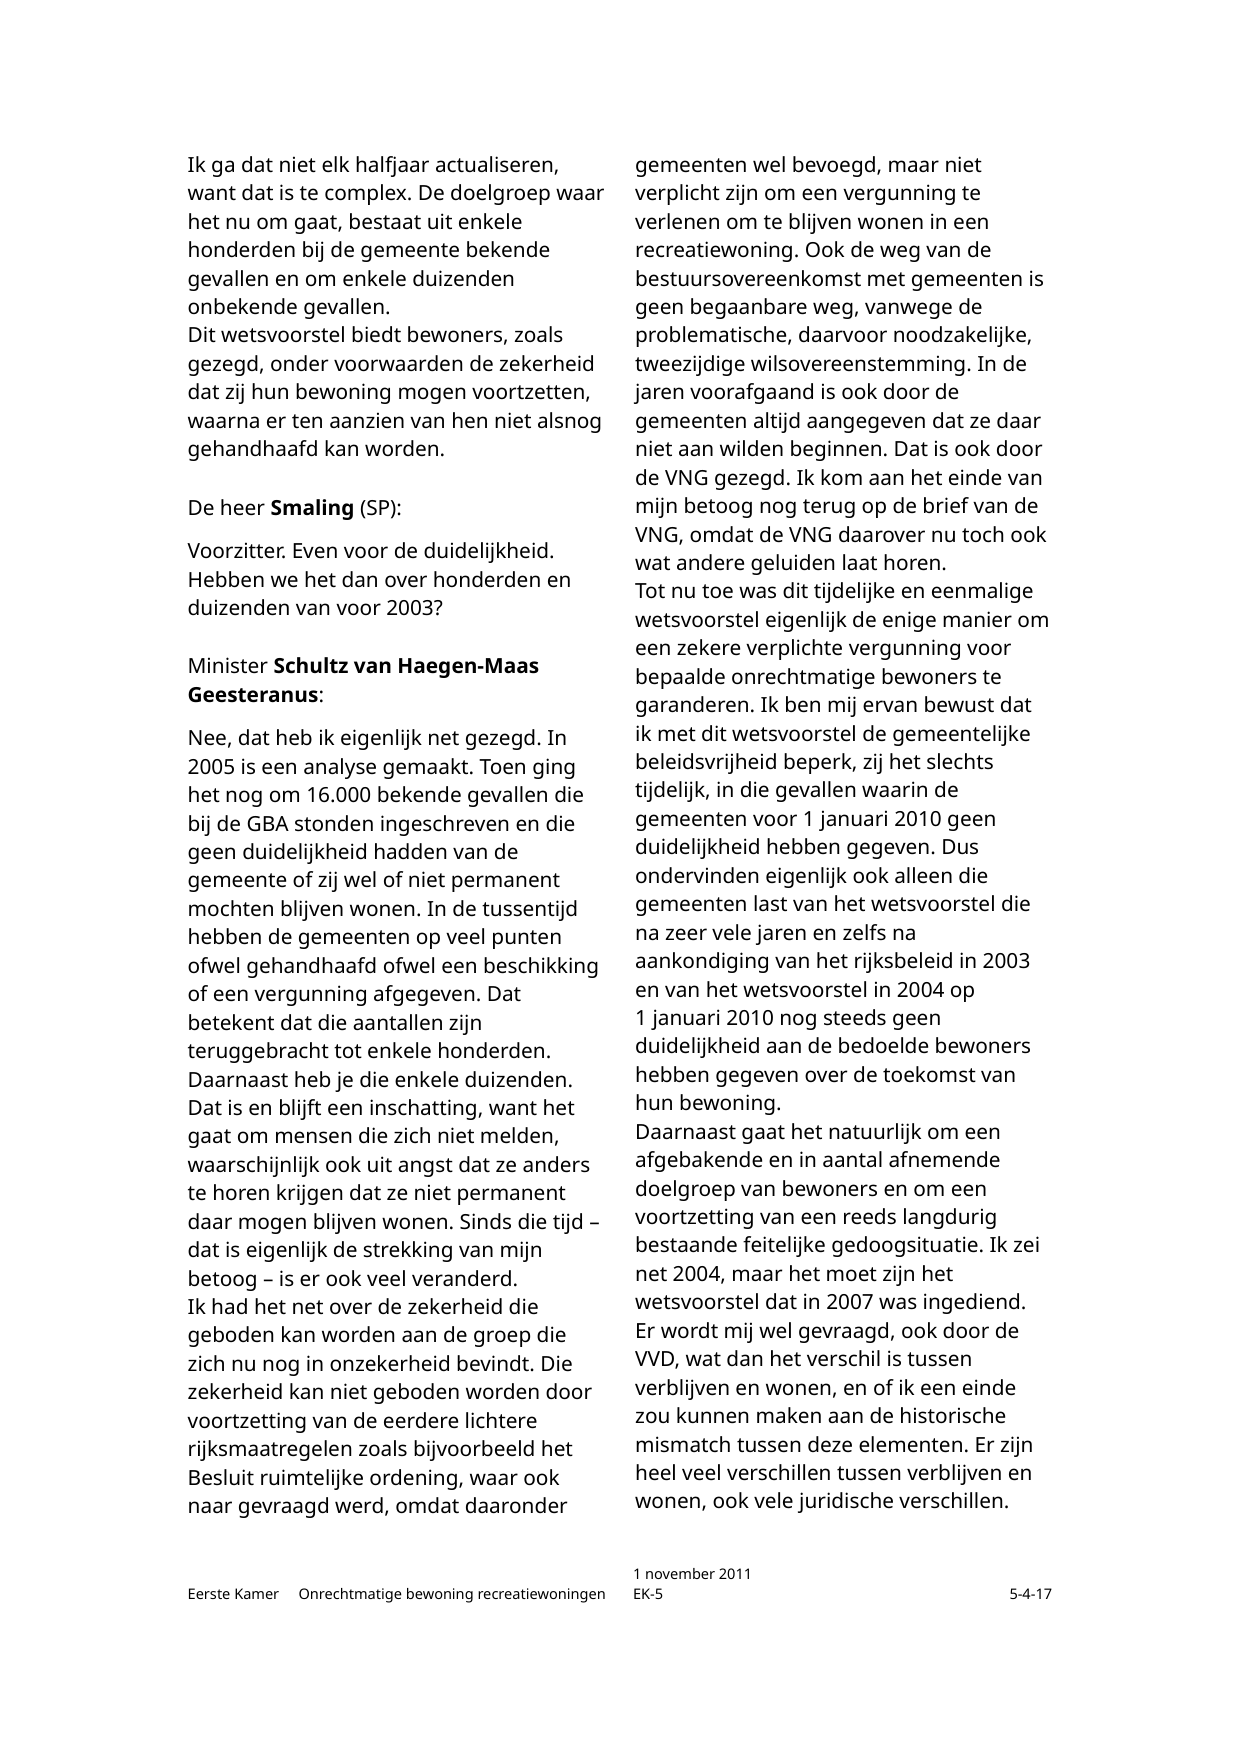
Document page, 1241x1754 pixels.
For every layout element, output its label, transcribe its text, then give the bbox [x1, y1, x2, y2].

text Nee, dat heb ik eigenlijk net gezegd. In 2005 is een analyse gemaakt. Toen ging het nog om 16.000 bekende gevallen die bij de GBA stonden ingeschreven en die geen duidelijkheid hadden van de gemeente of zij wel of niet permanent mochten blijven wonen. In de tussentijd hebben de gemeenten op veel punten ofwel gehandhaafd ofwel een beschikking of een vergunning afgegeven. Dat betekent dat die aantallen zijn teruggebracht tot enkele honderden. Daarnaast heb je die enkele duizenden. Dat is en blijft een inschatting, want het gaat om mensen die zich niet melden, waarschijnlijk ook uit angst dat ze anders te horen krijgen dat ze niet permanent daar mogen blijven wonen. Sinds die tijd – dat is eigenlijk de strekking van mijn betoog – is er ook veel veranderd. [187, 723, 605, 1292]
text Er wordt mij wel gevraagd, ook door de VVD, wat dan het verschil is tussen verblijven en wonen, en of ik een einde zou kunnen maken aan de historische mismatch tussen deze elementen. Er zijn heel veel verschillen tussen verblijven en wonen, ook vele juridische verschillen. [635, 1316, 1053, 1515]
text Minister Schultz van Haegen-Maas Geesteranus: [187, 652, 605, 708]
text Voorzitter. Even voor de duidelijkheid. Hebben we het dan over honderden en duizenden van voor 2003? [187, 536, 605, 622]
text Ik had het net over de zekerheid die geboden kan worden aan de groep die zich nu nog in onzekerheid bevindt. Die zekerheid kan niet geboden worden door voortzetting van de eerdere lichtere rijksmaatregelen zoals bijvoorbeeld het Besluit ruimtelijke ordening, waar ook naar gevraagd werd, omdat daaronder [187, 1292, 605, 1520]
text Ik ga dat niet elk halfjaar actualiseren, want dat is te complex. De doelgroep waar het nu om gaat, bestaat uit enkele honderden bij de gemeente bekende gevallen en om enkele duizenden onbekende gevallen. [187, 150, 605, 321]
text gemeenten wel bevoegd, maar niet verplicht zijn om een vergunning te verlenen om te blijven wonen in een recreatiewoning. Ook de weg van de bestuursovereenkomst met gemeenten is geen begaanbare weg, vanwege de problematische, daarvoor noodzakelijke, tweezijdige wilsovereenstemming. In de jaren voorafgaand is ook door de gemeenten altijd aangegeven dat ze daar niet aan wilden beginnen. Dat is ook door de VNG gezegd. Ik kom aan het einde van mijn betoog nog terug op de brief van de VNG, omdat de VNG daarover nu toch ook wat andere geluiden laat horen. [635, 150, 1053, 577]
text Tot nu toe was dit tijdelijke en eenmalige wetsvoorstel eigenlijk de enige manier om een zekere verplichte vergunning voor bepaalde onrechtmatige bewoners te garanderen. Ik ben mij ervan bewust dat ik met dit wetsvoorstel de gemeentelijke beleidsvrijheid beperk, zij het slechts tijdelijk, in die gevallen waarin de gemeenten voor 1 januari 2010 geen duidelijkheid hebben gegeven. Dus ondervinden eigenlijk ook alleen die gemeenten last van het wetsvoorstel die na zeer vele jaren en zelfs na aankondiging van het rijksbeleid in 2003 en van het wetsvoorstel in 2004 op 1 januari 2010 nog steeds geen duidelijkheid aan de bedoelde bewoners hebben gegeven over de toekomst van hun bewoning. [635, 577, 1053, 1117]
text De heer Smaling (SP): [187, 493, 605, 521]
text Daarnaast gaat het natuurlijk om een afgebakende en in aantal afnemende doelgroep van bewoners en om een voortzetting van een reeds langdurig bestaande feitelijke gedoogsituatie. Ik zei net 2004, maar het moet zijn het wetsvoorstel dat in 2007 was ingediend. [635, 1117, 1053, 1316]
text Dit wetsvoorstel biedt bewoners, zoals gezegd, onder voorwaarden de zekerheid dat zij hun bewoning mogen voortzetten, waarna er ten aanzien van hen niet alsnog gehandhaafd kan worden. [187, 321, 605, 463]
